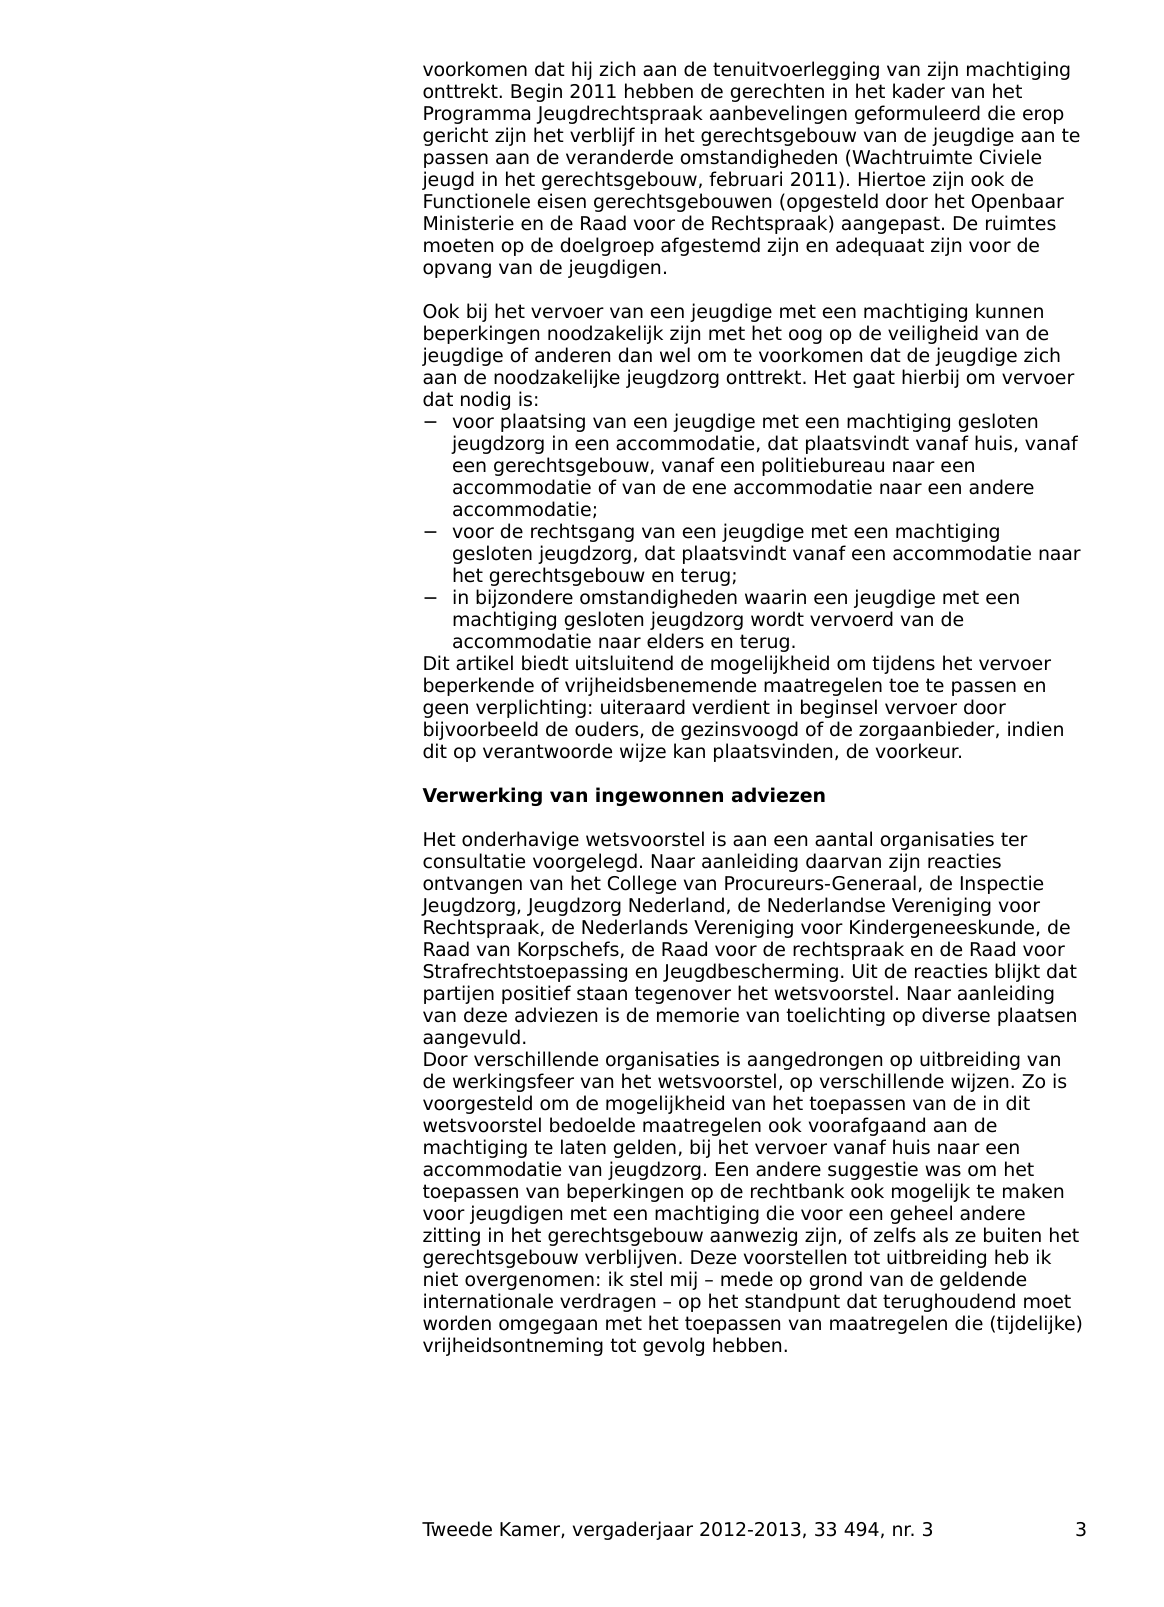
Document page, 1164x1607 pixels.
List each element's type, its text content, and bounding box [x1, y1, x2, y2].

text Ook bij het vervoer van een jeugdige met een machtiging kunnen beperkingen noodzakelijk zijn met het oog op de veiligheid van de jeugdige of anderen dan wel om te voorkomen dat de jeugdige zich aan de noodzakelijke jeugdzorg onttrekt. Het gaat hierbij om vervoer dat nodig is: [422, 301, 1087, 411]
text Het onderhavige wetsvoorstel is aan een aantal organisaties ter consultatie voorgelegd. Naar aanleiding daarvan zijn reacties ontvangen van het College van Procureurs-Generaal, de Inspectie Jeugdzorg, Jeugdzorg Nederland, de Nederlandse Vereniging voor Rechtspraak, de Nederlands Vereniging voor Kindergeneeskunde, de Raad van Korpschefs, de Raad voor de rechtspraak en de Raad voor Strafrechtstoepassing en Jeugdbescherming. Uit de reacties blijkt dat partijen positief staan tegenover het wetsvoorstel. Naar aanleiding van deze adviezen is de memorie van toelichting op diverse plaatsen aangevuld. [422, 829, 1087, 1049]
text − voor de rechtsgang van een jeugdige met een machtiging gesloten jeugdzorg, dat plaatsvindt vanaf een accommodatie naar het gerechtsgebouw en terug; [422, 521, 1087, 587]
text − voor plaatsing van een jeugdige met een machtiging gesloten jeugdzorg in een accommodatie, dat plaatsvindt vanaf huis, vanaf een gerechtsgebouw, vanaf een politiebureau naar een accommodatie of van de ene accommodatie naar een andere accommodatie; [422, 411, 1087, 521]
text voorkomen dat hij zich aan de tenuitvoerlegging van zijn machtiging onttrekt. Begin 2011 hebben de gerechten in het kader van het Programma Jeugdrechtspraak aanbevelingen geformuleerd die erop gericht zijn het verblijf in het gerechtsgebouw van de jeugdige aan te passen aan de veranderde omstandigheden (Wachtruimte Civiele jeugd in het gerechtsgebouw, februari 2011). Hiertoe zijn ook de Functionele eisen gerechtsgebouwen (opgesteld door het Openbaar Ministerie en de Raad voor de Rechtspraak) aangepast. De ruimtes moeten op de doelgroep afgestemd zijn en adequaat zijn voor de opvang van de jeugdigen. [422, 59, 1087, 279]
subtitle Verwerking van ingewonnen adviezen [422, 785, 1087, 807]
text Dit artikel biedt uitsluitend de mogelijkheid om tijdens het vervoer beperkende of vrijheidsbenemende maatregelen toe te passen en geen verplichting: uiteraard verdient in beginsel vervoer door bijvoorbeeld de ouders, de gezinsvoogd of de zorgaanbieder, indien dit op verantwoorde wijze kan plaatsvinden, de voorkeur. [422, 653, 1087, 763]
text Door verschillende organisaties is aangedrongen op uitbreiding van de werkingsfeer van het wetsvoorstel, op verschillende wijzen. Zo is voorgesteld om de mogelijkheid van het toepassen van de in dit wetsvoorstel bedoelde maatregelen ook voorafgaand aan de machtiging te laten gelden, bij het vervoer vanaf huis naar een accommodatie van jeugdzorg. Een andere suggestie was om het toepassen van beperkingen op de rechtbank ook mogelijk te maken voor jeugdigen met een machtiging die voor een geheel andere zitting in het gerechtsgebouw aanwezig zijn, of zelfs als ze buiten het gerechtsgebouw verblijven. Deze voorstellen tot uitbreiding heb ik niet overgenomen: ik stel mij – mede op grond van de geldende internationale verdragen – op het standpunt dat terughoudend moet worden omgegaan met het toepassen van maatregelen die (tijdelijke) vrijheidsontneming tot gevolg hebben. [422, 1049, 1087, 1356]
text − in bijzondere omstandigheden waarin een jeugdige met een machtiging gesloten jeugdzorg wordt vervoerd van de accommodatie naar elders en terug. [422, 587, 1087, 653]
